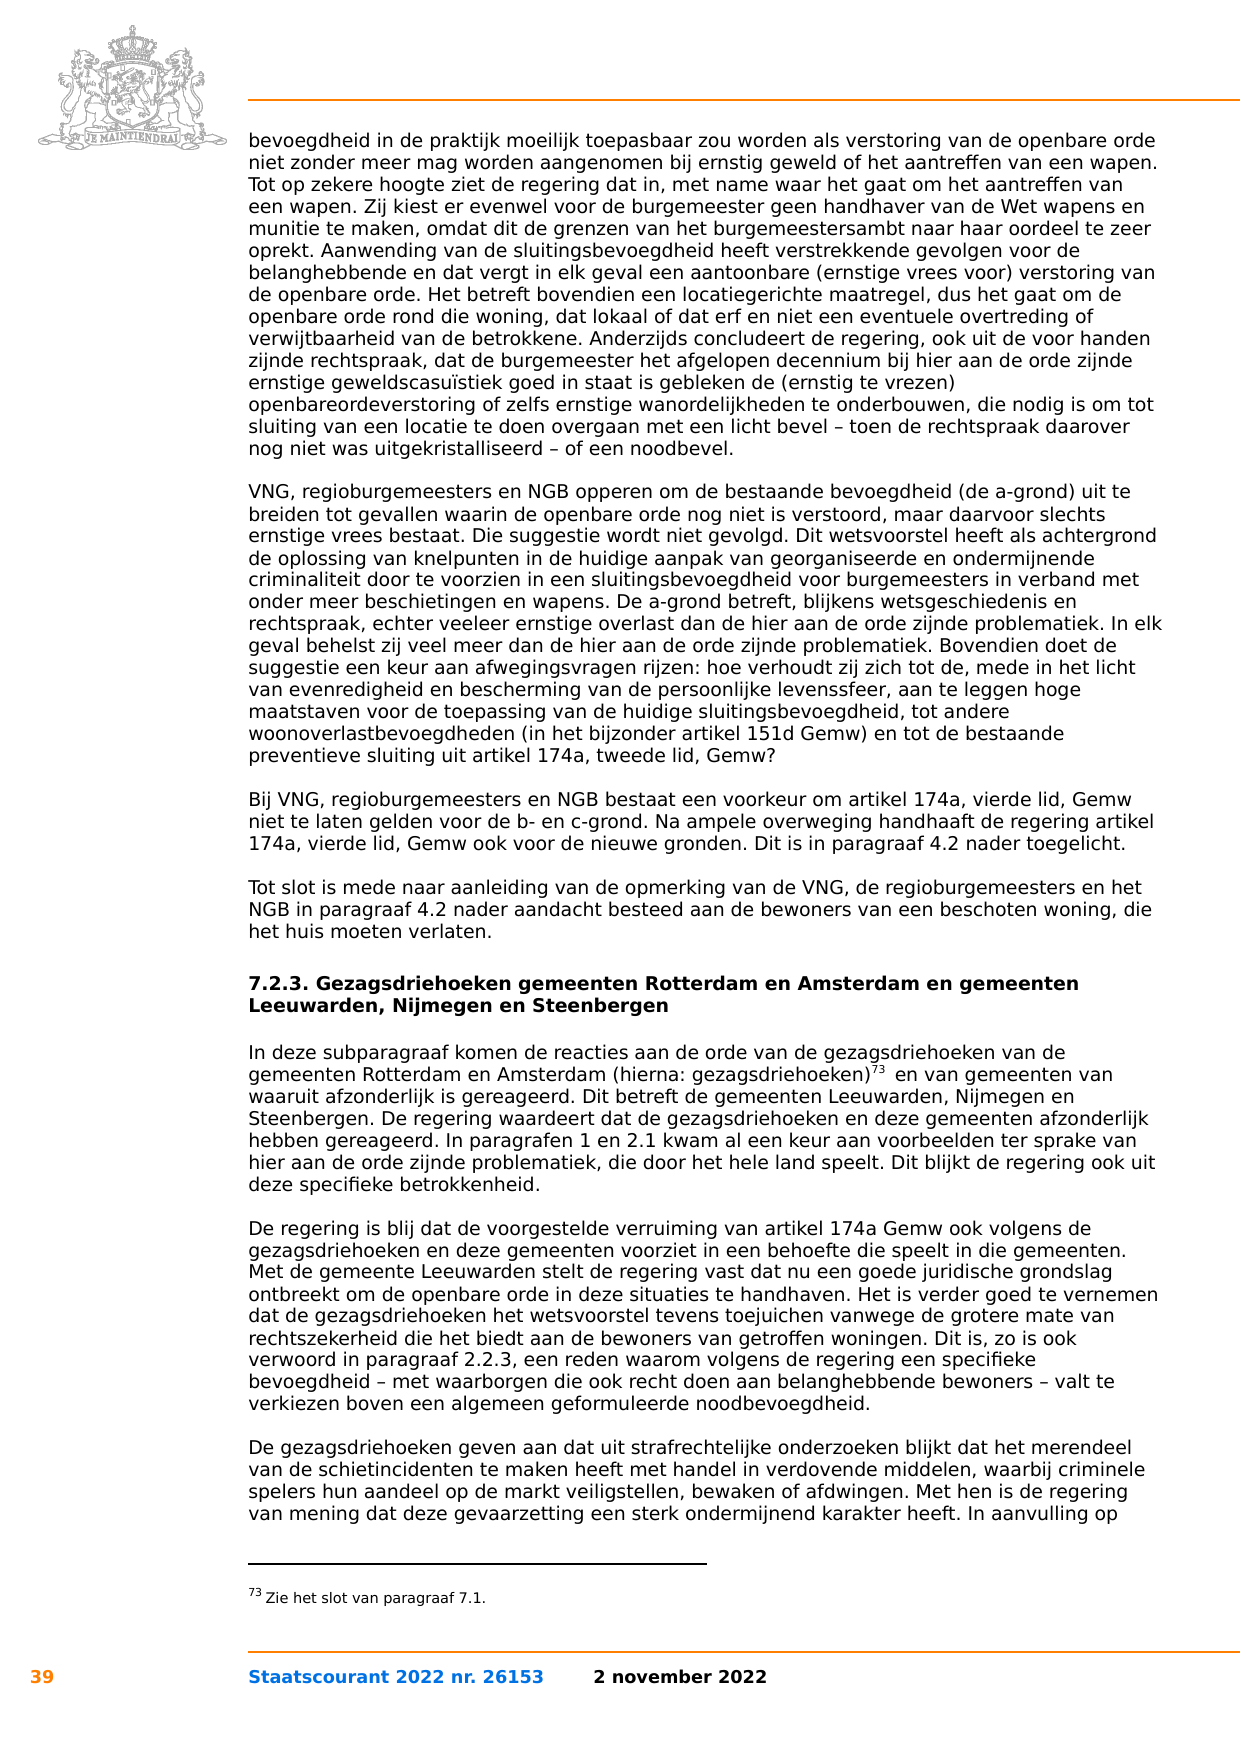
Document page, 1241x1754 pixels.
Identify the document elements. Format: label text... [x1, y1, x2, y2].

text Bij VNG, regioburgemeesters en NGB bestaat een voorkeur om artikel 174a, vierde lid, Gemw niet te laten gelden voor de b- en c-grond. Na ampele overweging handhaaft de regering artikel 174a, vierde lid, Gemw ook voor de nieuwe gronden. Dit is in paragraaf 4.2 nader toegelicht. [248, 789, 1163, 855]
text Zie het slot van paragraaf 7.1. [248, 1586, 1163, 1608]
text bevoegdheid in de praktijk moeilijk toepasbaar zou worden als verstoring van de openbare orde niet zonder meer mag worden aangenomen bij ernstig geweld of het aantreffen van een wapen. Tot op zekere hoogte ziet de regering dat in, met name waar het gaat om het aantreffen van een wapen. Zij kiest er evenwel voor de burgemeester geen handhaver van de Wet wapens en munitie te maken, omdat dit de grenzen van het burgemeestersambt naar haar oordeel te zeer oprekt. Aanwending van de sluitingsbevoegdheid heeft verstrekkende gevolgen voor de belanghebbende en dat vergt in elk geval een aantoonbare (ernstige vrees voor) verstoring van de openbare orde. Het betreft bovendien een locatiegerichte maatregel, dus het gaat om de openbare orde rond die woning, dat lokaal of dat erf en niet een eventuele overtreding of verwijtbaarheid van de betrokkene. Anderzijds concludeert de regering, ook uit de voor handen zijnde rechtspraak, dat de burgemeester het afgelopen decennium bij hier aan de orde zijnde ernstige geweldscasuïstiek goed in staat is gebleken de (ernstig te vrezen) openbareordeverstoring of zelfs ernstige wanordelijkheden te onderbouwen, die nodig is om tot sluiting van een locatie te doen overgaan met een licht bevel – toen de rechtspraak daarover nog niet was uitgekristalliseerd – of een noodbevel. [248, 130, 1163, 459]
text De gezagsdriehoeken geven aan dat uit strafrechtelijke onderzoeken blijkt dat het merendeel van de schietincidenten te maken heeft met handel in verdovende middelen, waarbij criminele spelers hun aandeel op de markt veiligstellen, bewaken of afdwingen. Met hen is de regering van mening dat deze gevaarzetting een sterk ondermijnend karakter heeft. In aanvulling op [248, 1437, 1163, 1525]
picture [38, 25, 227, 150]
text VNG, regioburgemeesters en NGB opperen om de bestaande bevoegdheid (de a-grond) uit te breiden tot gevallen waarin de openbare orde nog niet is verstoord, maar daarvoor slechts ernstige vrees bestaat. Die suggestie wordt niet gevolgd. Dit wetsvoorstel heeft als achtergrond de oplossing van knelpunten in de huidige aanpak van georganiseerde en ondermijnende criminaliteit door te voorzien in een sluitingsbevoegdheid voor burgemeesters in verband met onder meer beschietingen en wapens. De a-grond betreft, blijkens wetsgeschiedenis en rechtspraak, echter veeleer ernstige overlast dan de hier aan de orde zijnde problematiek. In elk geval behelst zij veel meer dan de hier aan de orde zijnde problematiek. Bovendien doet de suggestie een keur aan afwegingsvragen rijzen: hoe verhoudt zij zich tot de, mede in het licht van evenredigheid en bescherming van de persoonlijke levenssfeer, aan te leggen hoge maatstaven voor de toepassing van de huidige sluitingsbevoegdheid, tot andere woonoverlastbevoegdheden (in het bijzonder artikel 151d Gemw) en tot de bestaande preventieve sluiting uit artikel 174a, tweede lid, Gemw? [248, 481, 1163, 767]
text In deze subparagraaf komen de reacties aan de orde van de gezagsdriehoeken van de gemeenten Rotterdam en Amsterdam (hierna: gezagsdriehoeken) en van gemeenten van waaruit afzonderlijk is gereageerd. Dit betreft de gemeenten Leeuwarden, Nijmegen en Steenbergen. De regering waardeert dat de gezagsdriehoeken en deze gemeenten afzonderlijk hebben gereageerd. In paragrafen 1 en 2.1 kwam al een keur aan voorbeelden ter sprake van hier aan de orde zijnde problematiek, die door het hele land speelt. Dit blijkt de regering ook uit deze specifieke betrokkenheid. [248, 1042, 1163, 1196]
text Tot slot is mede naar aanleiding van de opmerking van de VNG, de regioburgemeesters en het NGB in paragraaf 4.2 nader aandacht besteed aan de bewoners van een beschoten woning, die het huis moeten verlaten. [248, 877, 1163, 943]
text De regering is blij dat de voorgestelde verruiming van artikel 174a Gemw ook volgens de gezagsdriehoeken en deze gemeenten voorziet in een behoefte die speelt in die gemeenten. Met de gemeente Leeuwarden stelt de regering vast dat nu een goede juridische grondslag ontbreekt om de openbare orde in deze situaties te handhaven. Het is verder goed te vernemen dat de gezagsdriehoeken het wetsvoorstel tevens toejuichen vanwege de grotere mate van rechtszekerheid die het biedt aan de bewoners van getroffen woningen. Dit is, zo is ook verwoord in paragraaf 2.2.3, een reden waarom volgens de regering een specifieke bevoegdheid – met waarborgen die ook recht doen aan belanghebbende bewoners – valt te verkiezen boven een algemeen geformuleerde noodbevoegdheid. [248, 1217, 1163, 1415]
subtitle 7.2.3. Gezagsdriehoeken gemeenten Rotterdam en Amsterdam en gemeenten Leeuwarden, Nijmegen en Steenbergen [248, 973, 1163, 1017]
